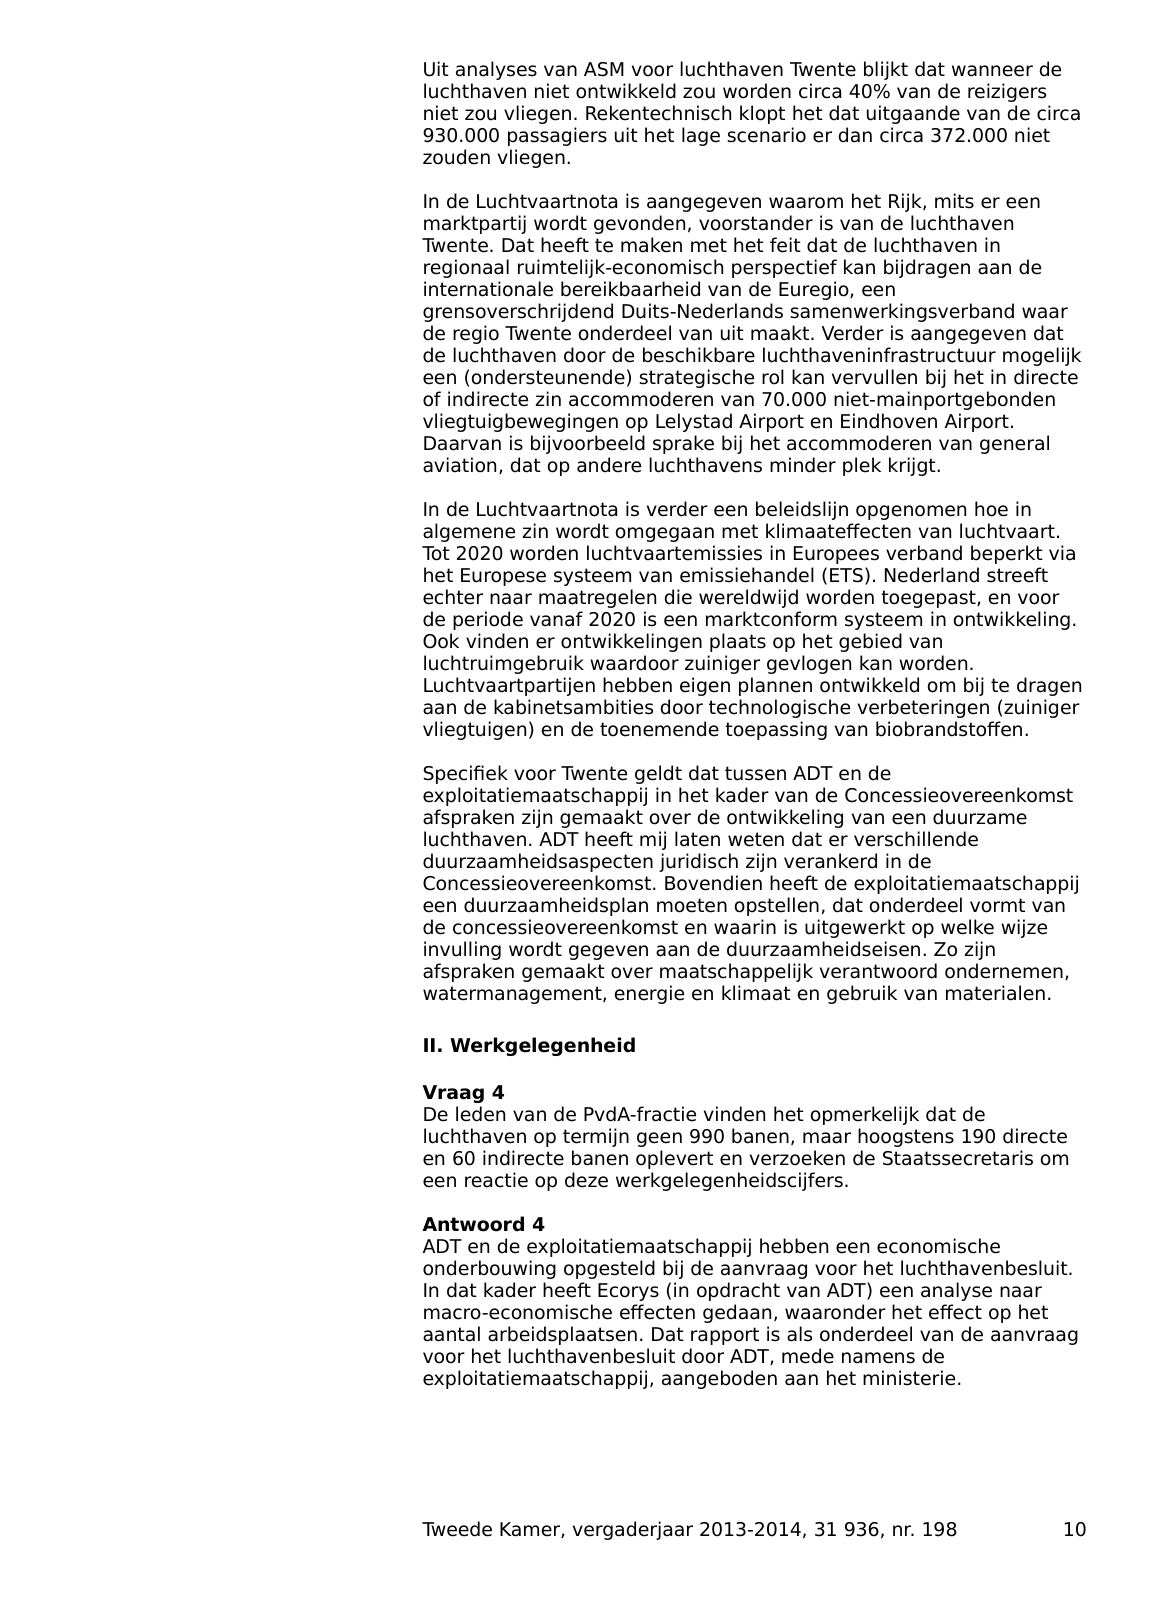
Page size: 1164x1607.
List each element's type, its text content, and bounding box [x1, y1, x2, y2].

text Specifiek voor Twente geldt dat tussen ADT en de exploitatiemaatschappij in het kader van de Concessieovereenkomst afspraken zijn gemaakt over de ontwikkeling van een duurzame luchthaven. ADT heeft mij laten weten dat er verschillende duurzaamheidsaspecten juridisch zijn verankerd in de Concessieovereenkomst. Bovendien heeft de exploitatiemaatschappij een duurzaamheidsplan moeten opstellen, dat onderdeel vormt van de concessieovereenkomst en waarin is uitgewerkt op welke wijze invulling wordt gegeven aan de duurzaamheidseisen. Zo zijn afspraken gemaakt over maatschappelijk verantwoord ondernemen, watermanagement, energie en klimaat en gebruik van materialen. [422, 763, 1087, 1005]
text Vraag 4 [422, 1082, 1087, 1104]
subtitle II. Werkgelegenheid [422, 1035, 1087, 1057]
text Uit analyses van ASM voor luchthaven Twente blijkt dat wanneer de luchthaven niet ontwikkeld zou worden circa 40% van de reizigers niet zou vliegen. Rekentechnisch klopt het dat uitgaande van de circa 930.000 passagiers uit het lage scenario er dan circa 372.000 niet zouden vliegen. [422, 59, 1087, 169]
text In de Luchtvaartnota is aangegeven waarom het Rijk, mits er een marktpartij wordt gevonden, voorstander is van de luchthaven Twente. Dat heeft te maken met het feit dat de luchthaven in regionaal ruimtelijk-economisch perspectief kan bijdragen aan de internationale bereikbaarheid van de Euregio, een grensoverschrijdend Duits-Nederlands samenwerkingsverband waar de regio Twente onderdeel van uit maakt. Verder is aangegeven dat de luchthaven door de beschikbare luchthaveninfrastructuur mogelijk een (ondersteunende) strategische rol kan vervullen bij het in directe of indirecte zin accommoderen van 70.000 niet-mainportgebonden vliegtuigbewegingen op Lelystad Airport en Eindhoven Airport. Daarvan is bijvoorbeeld sprake bij het accommoderen van general aviation, dat op andere luchthavens minder plek krijgt. [422, 191, 1087, 477]
text Antwoord 4 [422, 1214, 1087, 1236]
text In de Luchtvaartnota is verder een beleidslijn opgenomen hoe in algemene zin wordt omgegaan met klimaateffecten van luchtvaart. Tot 2020 worden luchtvaartemissies in Europees verband beperkt via het Europese systeem van emissiehandel (ETS). Nederland streeft echter naar maatregelen die wereldwijd worden toegepast, en voor de periode vanaf 2020 is een marktconform systeem in ontwikkeling. Ook vinden er ontwikkelingen plaats op het gebied van luchtruimgebruik waardoor zuiniger gevlogen kan worden. Luchtvaartpartijen hebben eigen plannen ontwikkeld om bij te dragen aan de kabinetsambities door technologische verbeteringen (zuiniger vliegtuigen) en de toenemende toepassing van biobrandstoffen. [422, 499, 1087, 741]
text ADT en de exploitatiemaatschappij hebben een economische onderbouwing opgesteld bij de aanvraag voor het luchthavenbesluit. In dat kader heeft Ecorys (in opdracht van ADT) een analyse naar macro-economische effecten gedaan, waaronder het effect op het aantal arbeidsplaatsen. Dat rapport is als onderdeel van de aanvraag voor het luchthavenbesluit door ADT, mede namens de exploitatiemaatschappij, aangeboden aan het ministerie. [422, 1236, 1087, 1390]
text De leden van de PvdA-fractie vinden het opmerkelijk dat de luchthaven op termijn geen 990 banen, maar hoogstens 190 directe en 60 indirecte banen oplevert en verzoeken de Staatssecretaris om een reactie op deze werkgelegenheidscijfers. [422, 1104, 1087, 1192]
